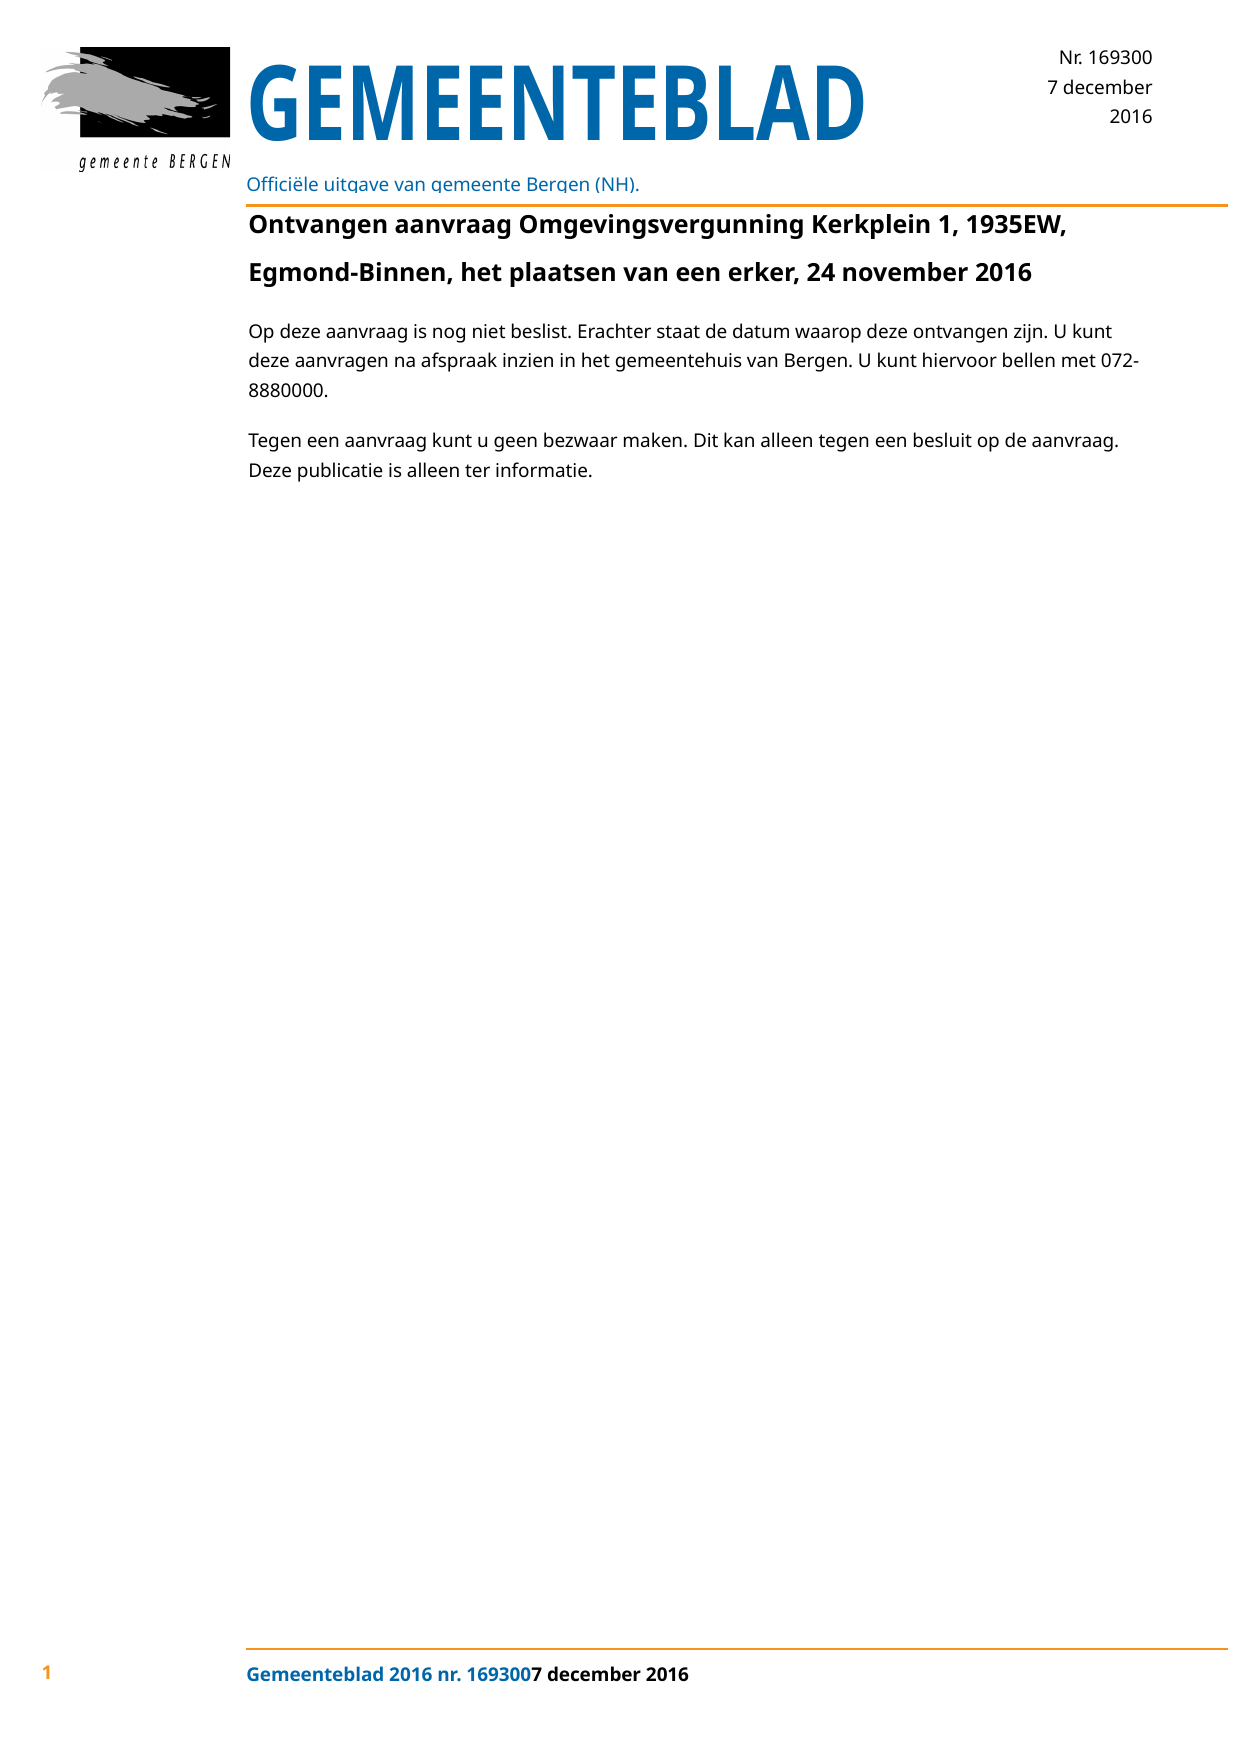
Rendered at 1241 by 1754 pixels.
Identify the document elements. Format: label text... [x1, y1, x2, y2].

picture [41, 47, 231, 172]
text Ontvangen aanvraag Omgevingsvergunning Kerkplein 1, 1935EW, Egmond-Binnen, het plaatsen van een erker, 24 november 2016 [248, 207, 1152, 288]
text Op deze aanvraag is nog niet beslist. Erachter staat de datum waarop deze ontvangen zijn. U kunt deze aanvragen na afspraak inzien in het gemeentehuis van Bergen. U kunt hiervoor bellen met 072-8880000. [248, 318, 1152, 403]
text Tegen een aanvraag kunt u geen bezwaar maken. Dit kan alleen tegen een besluit op de aanvraag. Deze publicatie is alleen ter informatie. [248, 427, 1152, 483]
